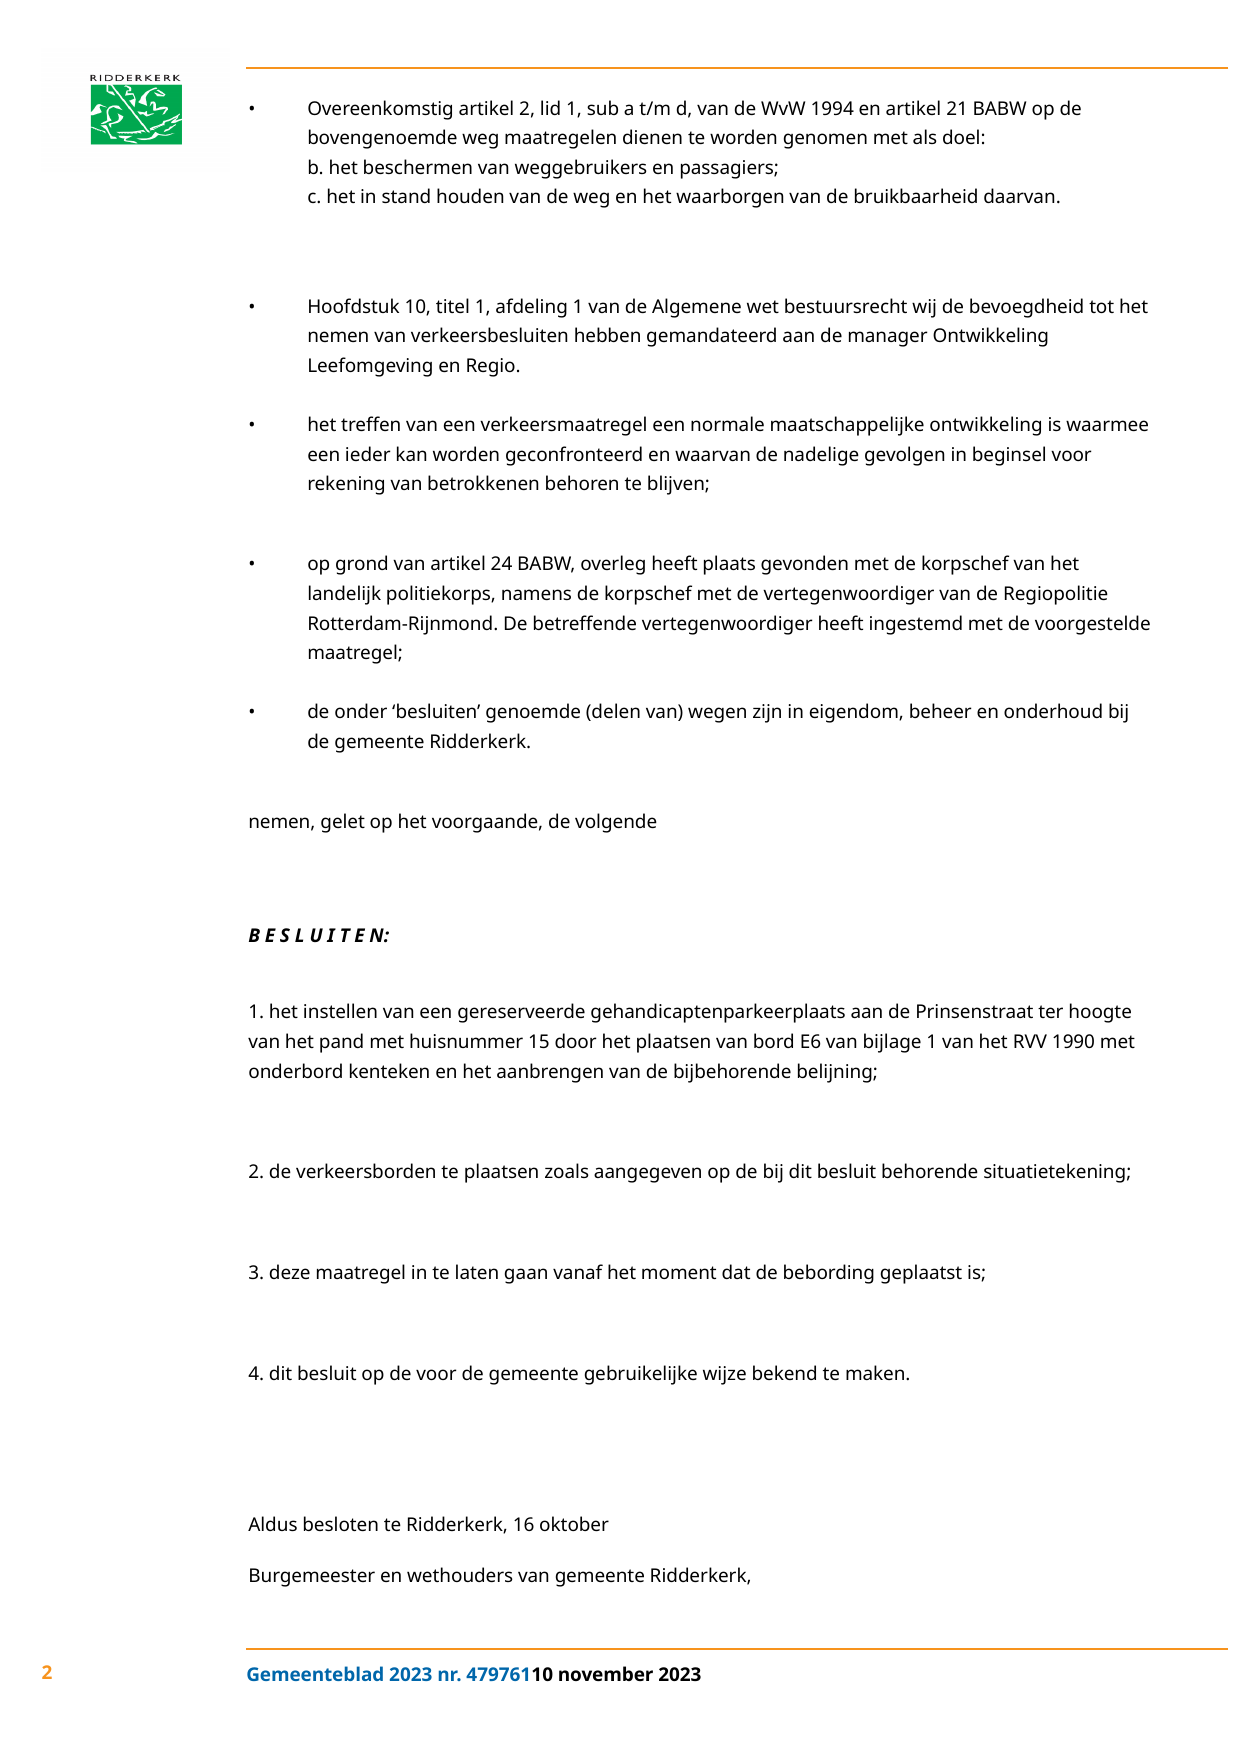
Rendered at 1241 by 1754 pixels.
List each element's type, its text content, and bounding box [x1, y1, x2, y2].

text 4. dit besluit op de voor de gemeente gebruikelijke wijze bekend te maken. [248, 1360, 1152, 1386]
picture [41, 47, 231, 172]
text nemen, gelet op het voorgaande, de volgende [248, 808, 1152, 834]
list op grond van artikel 24 BABW, overleg heeft plaats gevonden met de korpschef van het landelijk politiekorps, namens de korpschef met de vertegenwoordiger van de Regiopolitie Rotterdam-Rijnmond. De betreffende vertegenwoordiger heeft ingestemd met de voorgestelde maatregel; [248, 551, 1152, 665]
list b. het beschermen van weggebruikers en passagiers; [248, 154, 1152, 180]
list Hoofdstuk 10, titel 1, afdeling 1 van de Algemene wet bestuursrecht wij de bevoegdheid tot het nemen van verkeersbesluiten hebben gemandateerd aan de manager Ontwikkeling Leefomgeving en Regio. [248, 293, 1152, 378]
text 1. het instellen van een gereserveerde gehandicaptenparkeerplaats aan de Prinsenstraat ter hoogte van het pand met huisnummer 15 door het plaatsen van bord E6 van bijlage 1 van het RVV 1990 met onderbord kenteken en het aanbrengen van de bijbehorende belijning; [248, 999, 1152, 1083]
list Overeenkomstig artikel 2, lid 1, sub a t/m d, van de WvW 1994 en artikel 21 BABW op de bovengenoemde weg maatregelen dienen te worden genomen met als doel: [248, 95, 1152, 150]
text 2. de verkeersborden te plaatsen zoals aangegeven op de bij dit besluit behorende situatietekening; [248, 1159, 1152, 1184]
list c. het in stand houden van de weg en het waarborgen van de bruikbaarheid daarvan. [248, 183, 1152, 209]
text 3. deze maatregel in te laten gaan vanaf het moment dat de bebording geplaatst is; [248, 1259, 1152, 1285]
text Burgemeester en wethouders van gemeente Ridderkerk, [248, 1562, 1152, 1588]
text B E S L U I T E N: [248, 922, 1152, 948]
text Aldus besloten te Ridderkerk, 16 oktober [248, 1512, 1152, 1537]
list de onder ‘besluiten’ genoemde (delen van) wegen zijn in eigendom, beheer en onderhoud bij de gemeente Ridderkerk. [248, 698, 1152, 754]
list het treffen van een verkeersmaatregel een normale maatschappelijke ontwikkeling is waarmee een ieder kan worden geconfronteerd en waarvan de nadelige gevolgen in beginsel voor rekening van betrokkenen behoren te blijven; [248, 411, 1152, 496]
